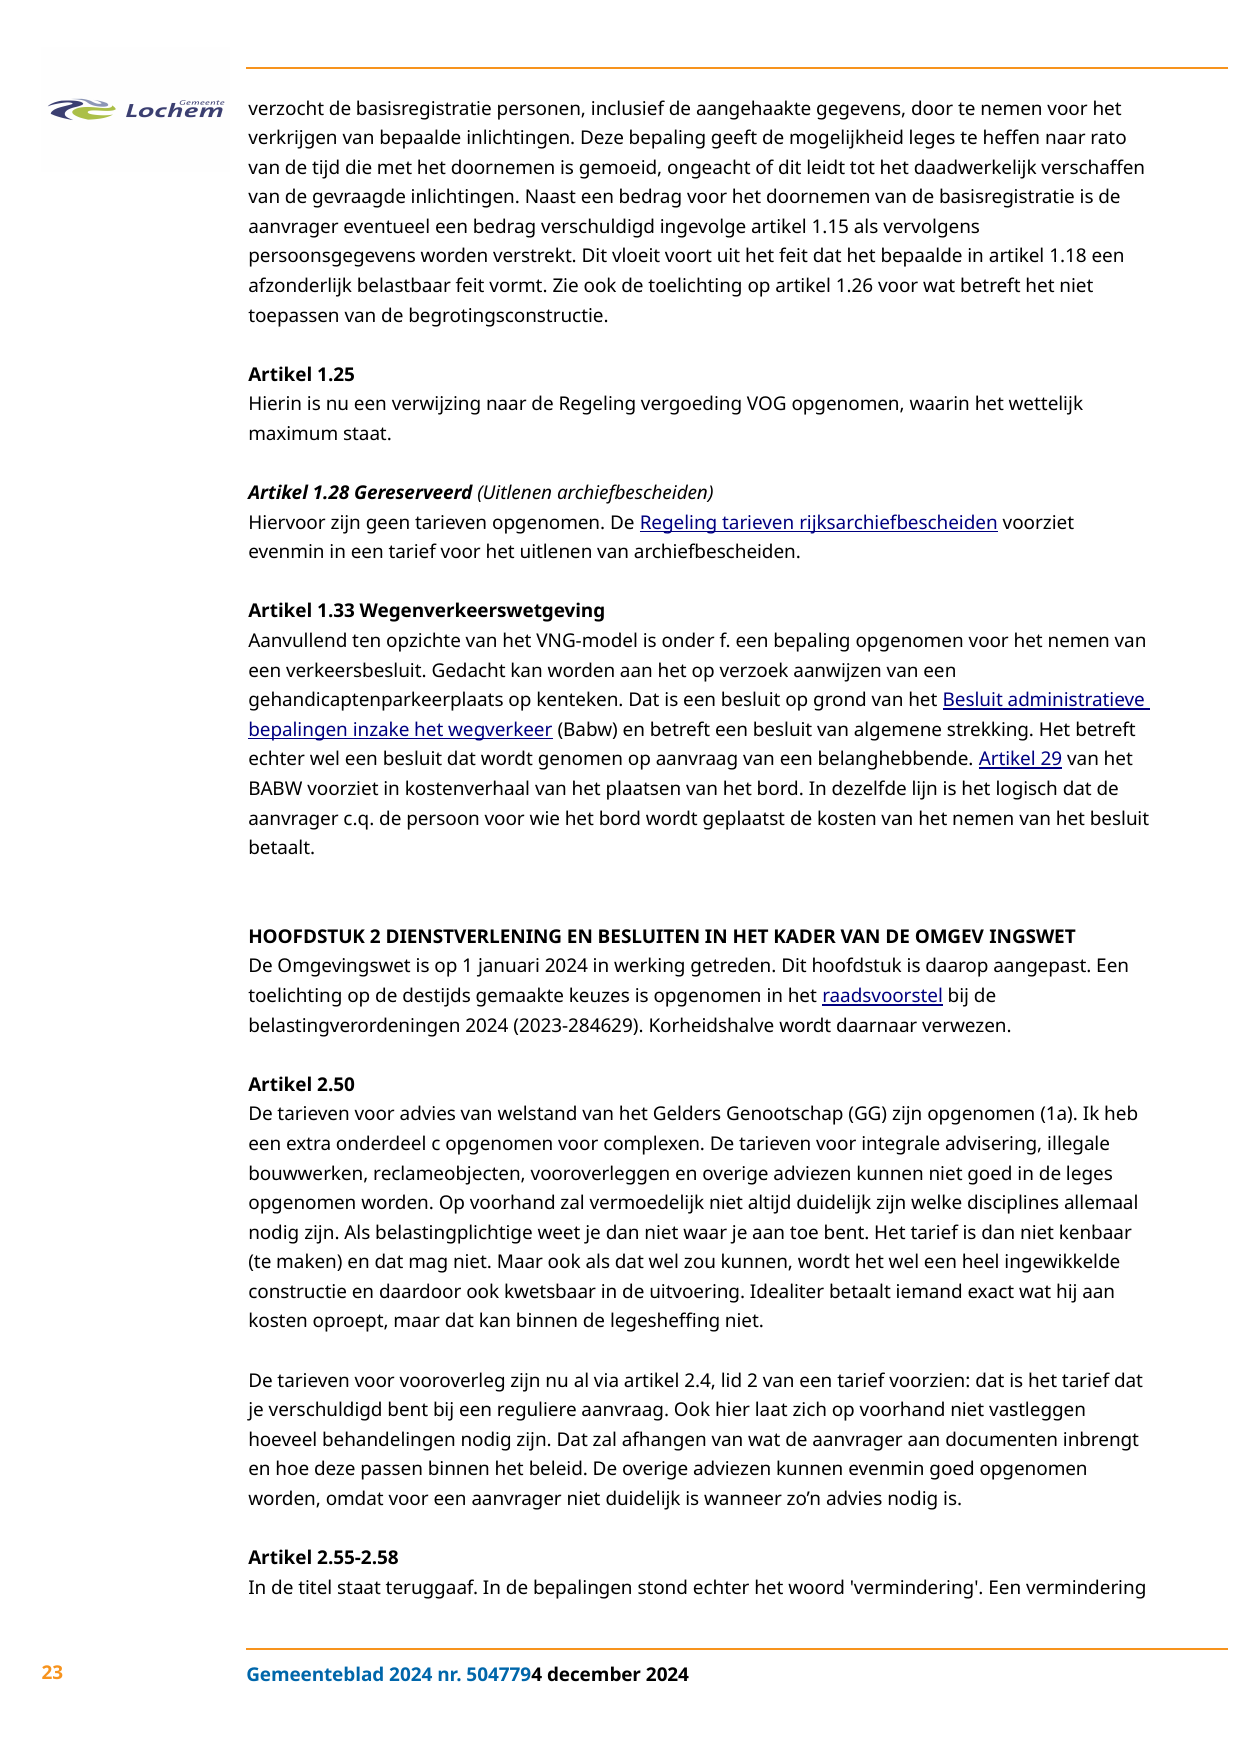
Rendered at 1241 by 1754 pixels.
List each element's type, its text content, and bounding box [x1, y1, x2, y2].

text Artikel 1.33 Wegenverkeerswetgeving [248, 598, 1152, 623]
text Aanvullend ten opzichte van het VNG-model is onder f. een bepaling opgenomen voor het nemen van een verkeersbesluit. Gedacht kan worden aan het op verzoek aanwijzen van een gehandicaptenparkeerplaats op kenteken. Dat is een besluit op grond van het Besluit administratieve bepalingen inzake het wegverkeer (Babw) en betreft een besluit van algemene strekking. Het betreft echter wel een besluit dat wordt genomen op aanvraag van een belanghebbende. Artikel 29 van het BABW voorziet in kostenverhaal van het plaatsen van het bord. In dezelfde lijn is het logisch dat de aanvrager c.q. de persoon voor wie het bord wordt geplaatst de kosten van het nemen van het besluit betaalt. [248, 627, 1152, 860]
text De Omgevingswet is op 1 januari 2024 in werking getreden. Dit hoofdstuk is daarop aangepast. Een toelichting op de destijds gemaakte keuzes is opgenomen in het raadsvoorstel bij de belastingverordeningen 2024 (2023-284629). Korheidshalve wordt daarnaar verwezen. [248, 953, 1152, 1038]
text De tarieven voor vooroverleg zijn nu al via artikel 2.4, lid 2 van een tarief voorzien: dat is het tarief dat je verschuldigd bent bij een reguliere aanvraag. Ook hier laat zich op voorhand niet vastleggen hoeveel behandelingen nodig zijn. Dat zal afhangen van wat de aanvrager aan documenten inbrengt en hoe deze passen binnen het beleid. De overige adviezen kunnen evenmin goed opgenomen worden, omdat voor een aanvrager niet duidelijk is wanneer zo’n advies nodig is. [248, 1367, 1152, 1511]
text Artikel 1.28 Gereserveerd (Uitlenen archiefbescheiden) [248, 479, 1152, 505]
text Artikel 2.50 [248, 1071, 1152, 1097]
text Hiervoor zijn geen tarieven opgenomen. De Regeling tarieven rijksarchiefbescheiden voorziet evenmin in een tarief voor het uitlenen van archiefbescheiden. [248, 509, 1152, 564]
text Artikel 2.55-2.58 [248, 1544, 1152, 1570]
text Artikel 1.25 [248, 361, 1152, 387]
text HOOFDSTUK 2 DIENSTVERLENING EN BESLUITEN IN HET KADER VAN DE OMGEV INGSWET [248, 923, 1152, 949]
picture [41, 47, 231, 172]
text Hierin is nu een verwijzing naar de Regeling vergoeding VOG opgenomen, waarin het wettelijk maximum staat. [248, 391, 1152, 446]
text De tarieven voor advies van welstand van het Gelders Genootschap (GG) zijn opgenomen (1a). Ik heb een extra onderdeel c opgenomen voor complexen. De tarieven voor integrale advisering, illegale bouwwerken, reclameobjecten, vooroverleggen en overige adviezen kunnen niet goed in de leges opgenomen worden. Op voorhand zal vermoedelijk niet altijd duidelijk zijn welke disciplines allemaal nodig zijn. Als belastingplichtige weet je dan niet waar je aan toe bent. Het tarief is dan niet kenbaar (te maken) en dat mag niet. Maar ook als dat wel zou kunnen, wordt het wel een heel ingewikkelde constructie en daardoor ook kwetsbaar in de uitvoering. Idealiter betaalt iemand exact wat hij aan kosten oproept, maar dat kan binnen de legesheffing niet. [248, 1101, 1152, 1333]
text In de titel staat teruggaaf. In de bepalingen stond echter het woord 'vermindering'. Een vermindering [248, 1574, 1152, 1600]
text verzocht de basisregistratie personen, inclusief de aangehaakte gegevens, door te nemen voor het verkrijgen van bepaalde inlichtingen. Deze bepaling geeft de mogelijkheid leges te heffen naar rato van de tijd die met het doornemen is gemoeid, ongeacht of dit leidt tot het daadwerkelijk verschaffen van de gevraagde inlichtingen. Naast een bedrag voor het doornemen van de basisregistratie is de aanvrager eventueel een bedrag verschuldigd ingevolge artikel 1.15 als vervolgens persoonsgegevens worden verstrekt. Dit vloeit voort uit het feit dat het bepaalde in artikel 1.18 een afzonderlijk belastbaar feit vormt. Zie ook de toelichting op artikel 1.26 voor wat betreft het niet toepassen van de begrotingsconstructie. [248, 95, 1152, 328]
